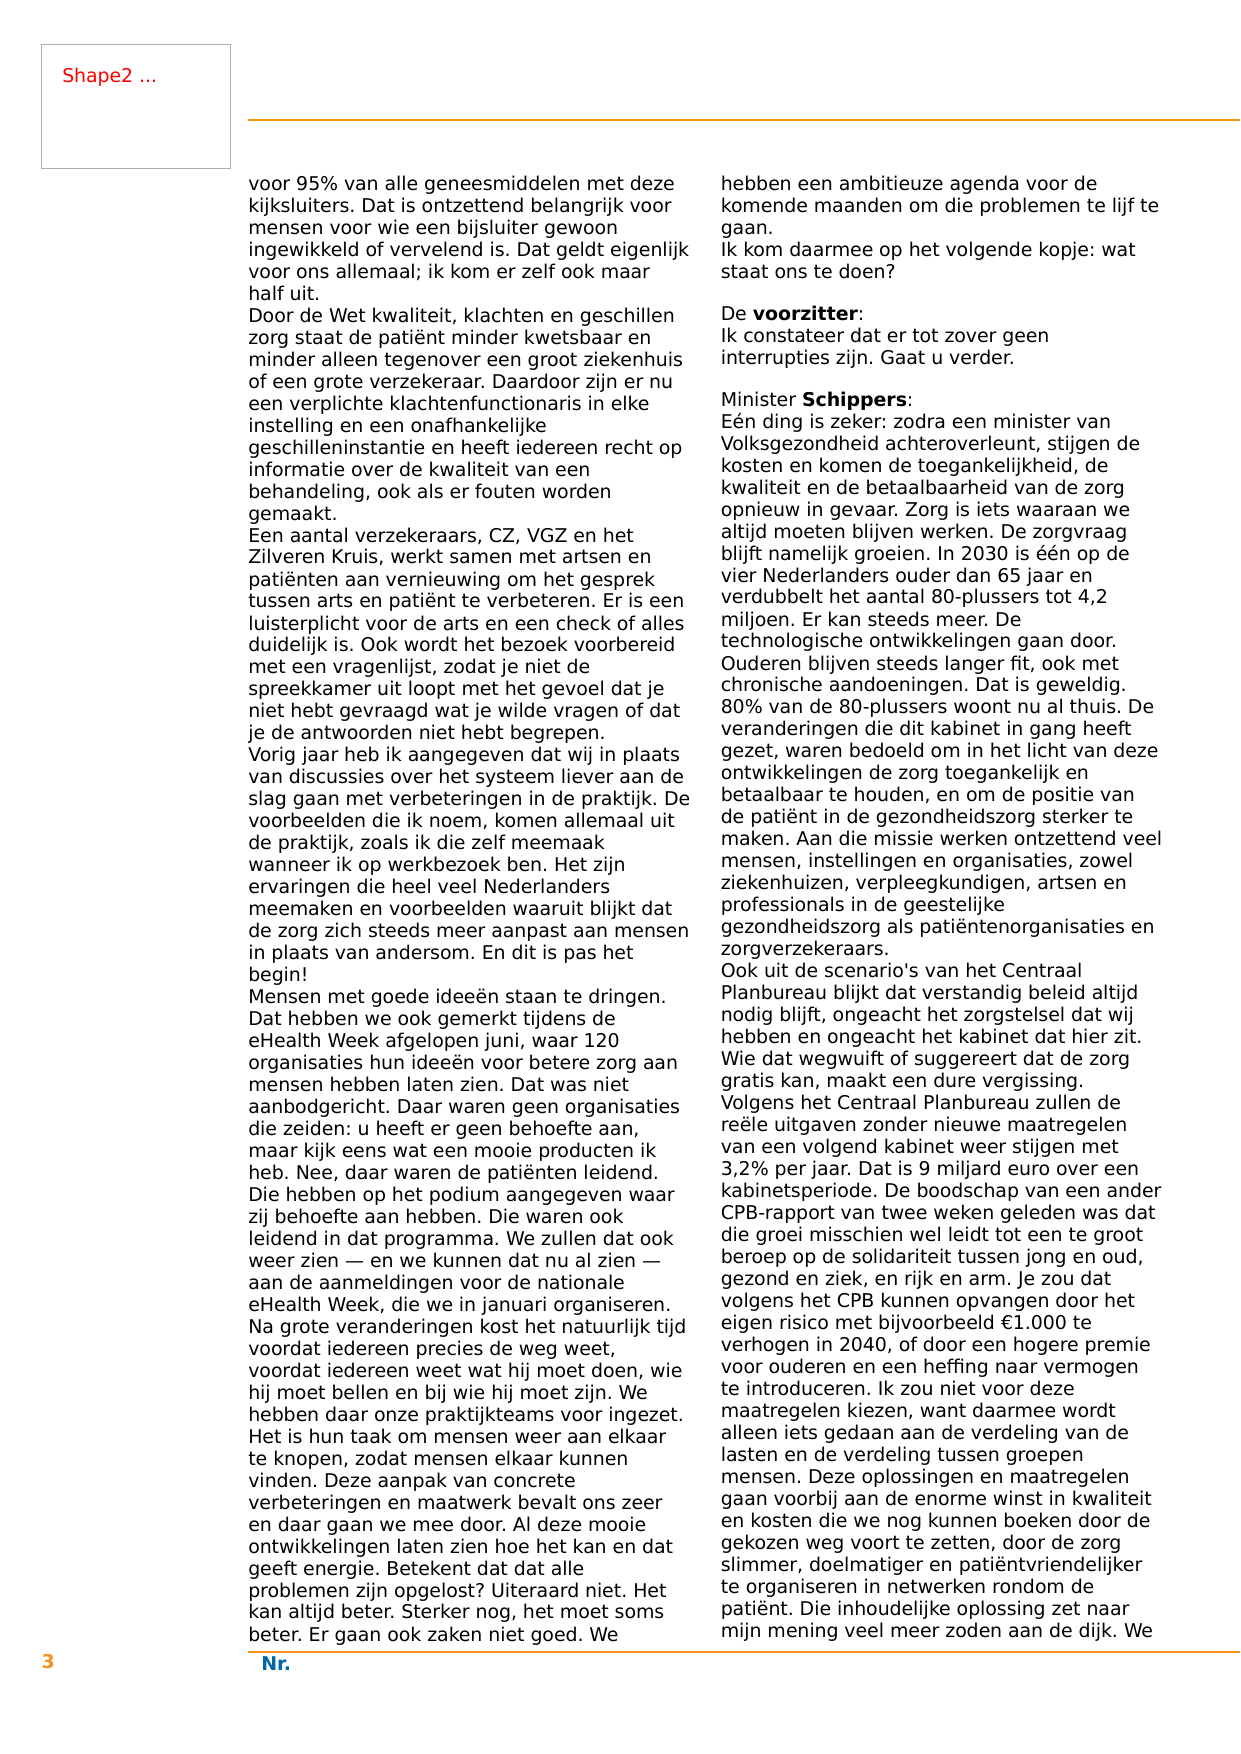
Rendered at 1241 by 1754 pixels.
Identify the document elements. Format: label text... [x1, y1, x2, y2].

text Eén ding is zeker: zodra een minister van Volksgezondheid achteroverleunt, stijgen de kosten en komen de toegankelijkheid, de kwaliteit en de betaalbaarheid van de zorg opnieuw in gevaar. Zorg is iets waaraan we altijd moeten blijven werken. De zorgvraag blijft namelijk groeien. In 2030 is één op de vier Nederlanders ouder dan 65 jaar en verdubbelt het aantal 80-plussers tot 4,2 miljoen. Er kan steeds meer. De technologische ontwikkelingen gaan door. Ouderen blijven steeds langer fit, ook met chronische aandoeningen. Dat is geweldig. 80% van de 80-plussers woont nu al thuis. De veranderingen die dit kabinet in gang heeft gezet, waren bedoeld om in het licht van deze ontwikkelingen de zorg toegankelijk en betaalbaar te houden, en om de positie van de patiënt in de gezondheidszorg sterker te maken. Aan die missie werken ontzettend veel mensen, instellingen en organisaties, zowel ziekenhuizen, verpleegkundigen, artsen en professionals in de geestelijke gezondheidszorg als patiëntenorganisaties en zorgverzekeraars. [721, 411, 1163, 960]
text De voorzitter: [721, 303, 1163, 325]
text Minister Schippers: [721, 389, 1163, 411]
text Mensen met goede ideeën staan te dringen. Dat hebben we ook gemerkt tijdens de eHealth Week afgelopen juni, waar 120 organisaties hun ideeën voor betere zorg aan mensen hebben laten zien. Dat was niet aanbodgericht. Daar waren geen organisaties die zeiden: u heeft er geen behoefte aan, maar kijk eens wat een mooie producten ik heb. Nee, daar waren de patiënten leidend. Die hebben op het podium aangegeven waar zij behoefte aan hebben. Die waren ook leidend in dat programma. We zullen dat ook weer zien — en we kunnen dat nu al zien — aan de aanmeldingen voor de nationale eHealth Week, die we in januari organiseren. [248, 986, 691, 1316]
text Ik kom daarmee op het volgende kopje: wat staat ons te doen? [721, 239, 1163, 283]
text Een aantal verzekeraars, CZ, VGZ en het Zilveren Kruis, werkt samen met artsen en patiënten aan vernieuwing om het gesprek tussen arts en patiënt te verbeteren. Er is een luisterplicht voor de arts en een check of alles duidelijk is. Ook wordt het bezoek voorbereid met een vragenlijst, zodat je niet de spreekkamer uit loopt met het gevoel dat je niet hebt gevraagd wat je wilde vragen of dat je de antwoorden niet hebt begrepen. [248, 524, 691, 744]
text Ik constateer dat er tot zover geen interrupties zijn. Gaat u verder. [721, 325, 1163, 369]
text voor 95% van alle geneesmiddelen met deze kijksluiters. Dat is ontzettend belangrijk voor mensen voor wie een bijsluiter gewoon ingewikkeld of vervelend is. Dat geldt eigenlijk voor ons allemaal; ik kom er zelf ook maar half uit. [248, 173, 691, 305]
text Na grote veranderingen kost het natuurlijk tijd voordat iedereen precies de weg weet, voordat iedereen weet wat hij moet doen, wie hij moet bellen en bij wie hij moet zijn. We hebben daar onze praktijkteams voor ingezet. Het is hun taak om mensen weer aan elkaar te knopen, zodat mensen elkaar kunnen vinden. Deze aanpak van concrete verbeteringen en maatwerk bevalt ons zeer en daar gaan we mee door. Al deze mooie ontwikkelingen laten zien hoe het kan en dat geeft energie. Betekent dat dat alle problemen zijn opgelost? Uiteraard niet. Het kan altijd beter. Sterker nog, het moet soms beter. Er gaan ook zaken niet goed. We [248, 1316, 691, 1645]
text Door de Wet kwaliteit, klachten en geschillen zorg staat de patiënt minder kwetsbaar en minder alleen tegenover een groot ziekenhuis of een grote verzekeraar. Daardoor zijn er nu een verplichte klachtenfunctionaris in elke instelling en een onafhankelijke geschilleninstantie en heeft iedereen recht op informatie over de kwaliteit van een behandeling, ook als er fouten worden gemaakt. [248, 305, 691, 524]
text hebben een ambitieuze agenda voor de komende maanden om die problemen te lijf te gaan. [721, 173, 1163, 239]
text Vorig jaar heb ik aangegeven dat wij in plaats van discussies over het systeem liever aan de slag gaan met verbeteringen in de praktijk. De voorbeelden die ik noem, komen allemaal uit de praktijk, zoals ik die zelf meemaak wanneer ik op werkbezoek ben. Het zijn ervaringen die heel veel Nederlanders meemaken en voorbeelden waaruit blijkt dat de zorg zich steeds meer aanpast aan mensen in plaats van andersom. En dit is pas het begin! [248, 744, 691, 986]
text Ook uit de scenario's van het Centraal Planbureau blijkt dat verstandig beleid altijd nodig blijft, ongeacht het zorgstelsel dat wij hebben en ongeacht het kabinet dat hier zit. Wie dat wegwuift of suggereert dat de zorg gratis kan, maakt een dure vergissing. Volgens het Centraal Planbureau zullen de reële uitgaven zonder nieuwe maatregelen van een volgend kabinet weer stijgen met 3,2% per jaar. Dat is 9 miljard euro over een kabinetsperiode. De boodschap van een ander CPB-rapport van twee weken geleden was dat die groei misschien wel leidt tot een te groot beroep op de solidariteit tussen jong en oud, gezond en ziek, en rijk en arm. Je zou dat volgens het CPB kunnen opvangen door het eigen risico met bijvoorbeeld €1.000 te verhogen in 2040, of door een hogere premie voor ouderen en een heffing naar vermogen te introduceren. Ik zou niet voor deze maatregelen kiezen, want daarmee wordt alleen iets gedaan aan de verdeling van de lasten en de verdeling tussen groepen mensen. Deze oplossingen en maatregelen gaan voorbij aan de enorme winst in kwaliteit en kosten die we nog kunnen boeken door de gekozen weg voort te zetten, door de zorg slimmer, doelmatiger en patiëntvriendelijker te organiseren in netwerken rondom de patiënt. Die inhoudelijke oplossing zet naar mijn mening veel meer zoden aan de dijk. We [721, 960, 1163, 1641]
